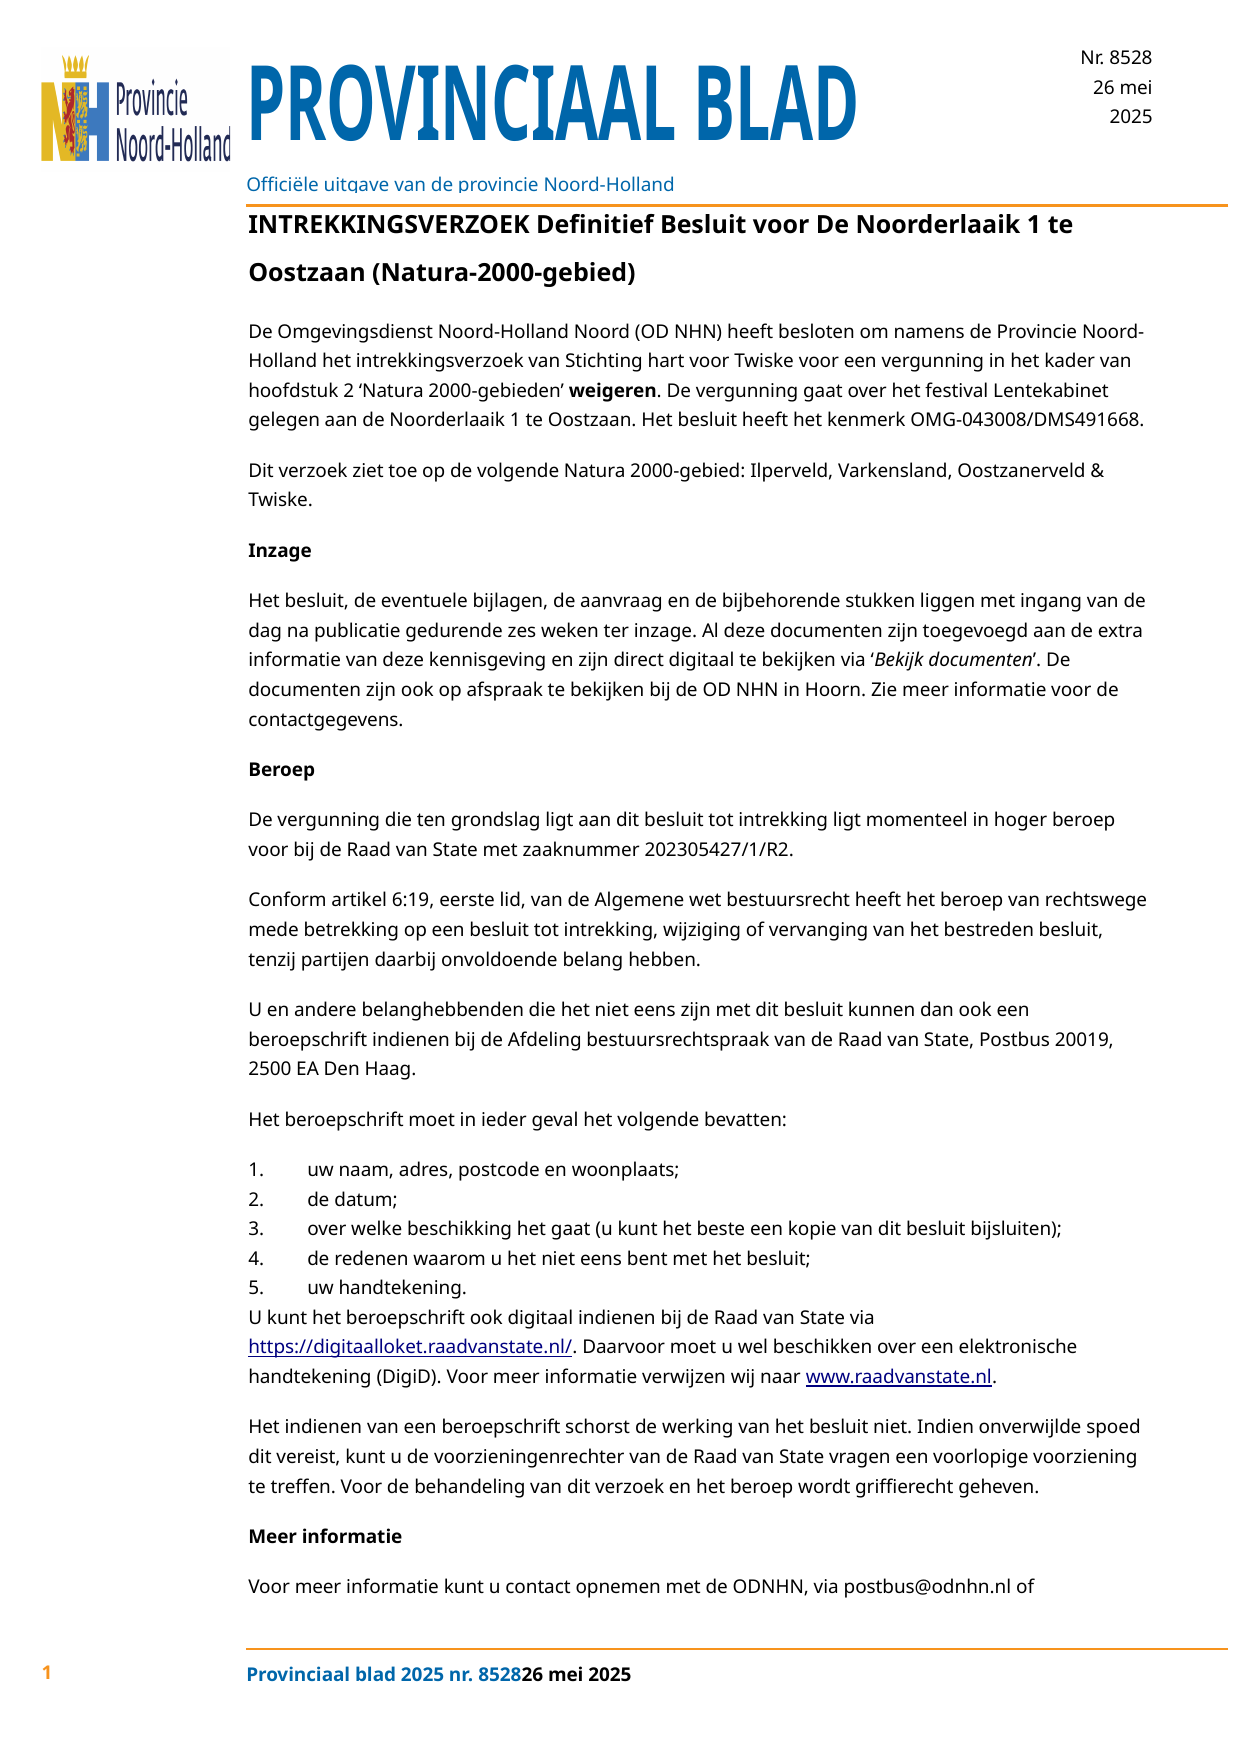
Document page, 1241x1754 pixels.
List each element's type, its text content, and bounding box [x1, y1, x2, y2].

list uw handtekening. [248, 1274, 1152, 1300]
text Het indienen van een beroepschrift schorst de werking van het besluit niet. Indien onverwijlde spoed dit vereist, kunt u de voorzieningenrechter van de Raad van State vragen een voorlopige voorziening te treffen. Voor de behandeling van dit verzoek en het beroep wordt griffierecht geheven. [248, 1414, 1152, 1499]
text Het besluit, de eventuele bijlagen, de aanvraag en de bijbehorende stukken liggen met ingang van de dag na publicatie gedurende zes weken ter inzage. Al deze documenten zijn toegevoegd aan de extra informatie van deze kennisgeving en zijn direct digitaal te bekijken via ‘Bekijk documenten’. De documenten zijn ook op afspraak te bekijken bij de OD NHN in Hoorn. Zie meer informatie voor de contactgegevens. [248, 587, 1152, 732]
list over welke beschikking het gaat (u kunt het beste een kopie van dit besluit bijsluiten); [248, 1215, 1152, 1241]
text De vergunning die ten grondslag ligt aan dit besluit tot intrekking ligt momenteel in hoger beroep voor bij de Raad van State met zaaknummer 202305427/1/R2. [248, 807, 1152, 862]
text Beroep [248, 756, 1152, 782]
text Meer informatie [248, 1523, 1152, 1549]
list uw naam, adres, postcode en woonplaats; [248, 1156, 1152, 1182]
text Conform artikel 6:19, eerste lid, van de Algemene wet bestuursrecht heeft het beroep van rechtswege mede betrekking op een besluit tot intrekking, wijziging of vervanging van het bestreden besluit, tenzij partijen daarbij onvoldoende belang hebben. [248, 887, 1152, 972]
text INTREKKINGSVERZOEK Definitief Besluit voor De Noorderlaaik 1 te Oostzaan (Natura-2000-gebied) [248, 207, 1152, 288]
text Voor meer informatie kunt u contact opnemen met de ODNHN, via postbus@odnhn.nl of [248, 1574, 1152, 1599]
list de redenen waarom u het niet eens bent met het besluit; [248, 1245, 1152, 1271]
text U kunt het beroepschrift ook digitaal indienen bij de Raad van State via https://digitaalloket.raadvanstate.nl/. Daarvoor moet u wel beschikken over een elektronische handtekening (DigiD). Voor meer informatie verwijzen wij naar www.raadvanstate.nl. [248, 1304, 1152, 1389]
picture [41, 47, 231, 172]
list de datum; [248, 1186, 1152, 1212]
text Het beroepschrift moet in ieder geval het volgende bevatten: [248, 1106, 1152, 1132]
text Dit verzoek ziet toe op de volgende Natura 2000-gebied: Ilperveld, Varkensland, Oostzanerveld & Twiske. [248, 457, 1152, 512]
text Inzage [248, 537, 1152, 563]
text De Omgevingsdienst Noord-Holland Noord (OD NHN) heeft besloten om namens de Provincie Noord-Holland het intrekkingsverzoek van Stichting hart voor Twiske voor een vergunning in het kader van hoofdstuk 2 ‘Natura 2000-gebieden’ weigeren. De vergunning gaat over het festival Lentekabinet gelegen aan de Noorderlaaik 1 te Oostzaan. Het besluit heeft het kenmerk OMG-043008/DMS491668. [248, 318, 1152, 432]
text U en andere belanghebbenden die het niet eens zijn met dit besluit kunnen dan ook een beroepschrift indienen bij de Afdeling bestuursrechtspraak van de Raad van State, Postbus 20019, 2500 EA Den Haag. [248, 996, 1152, 1081]
